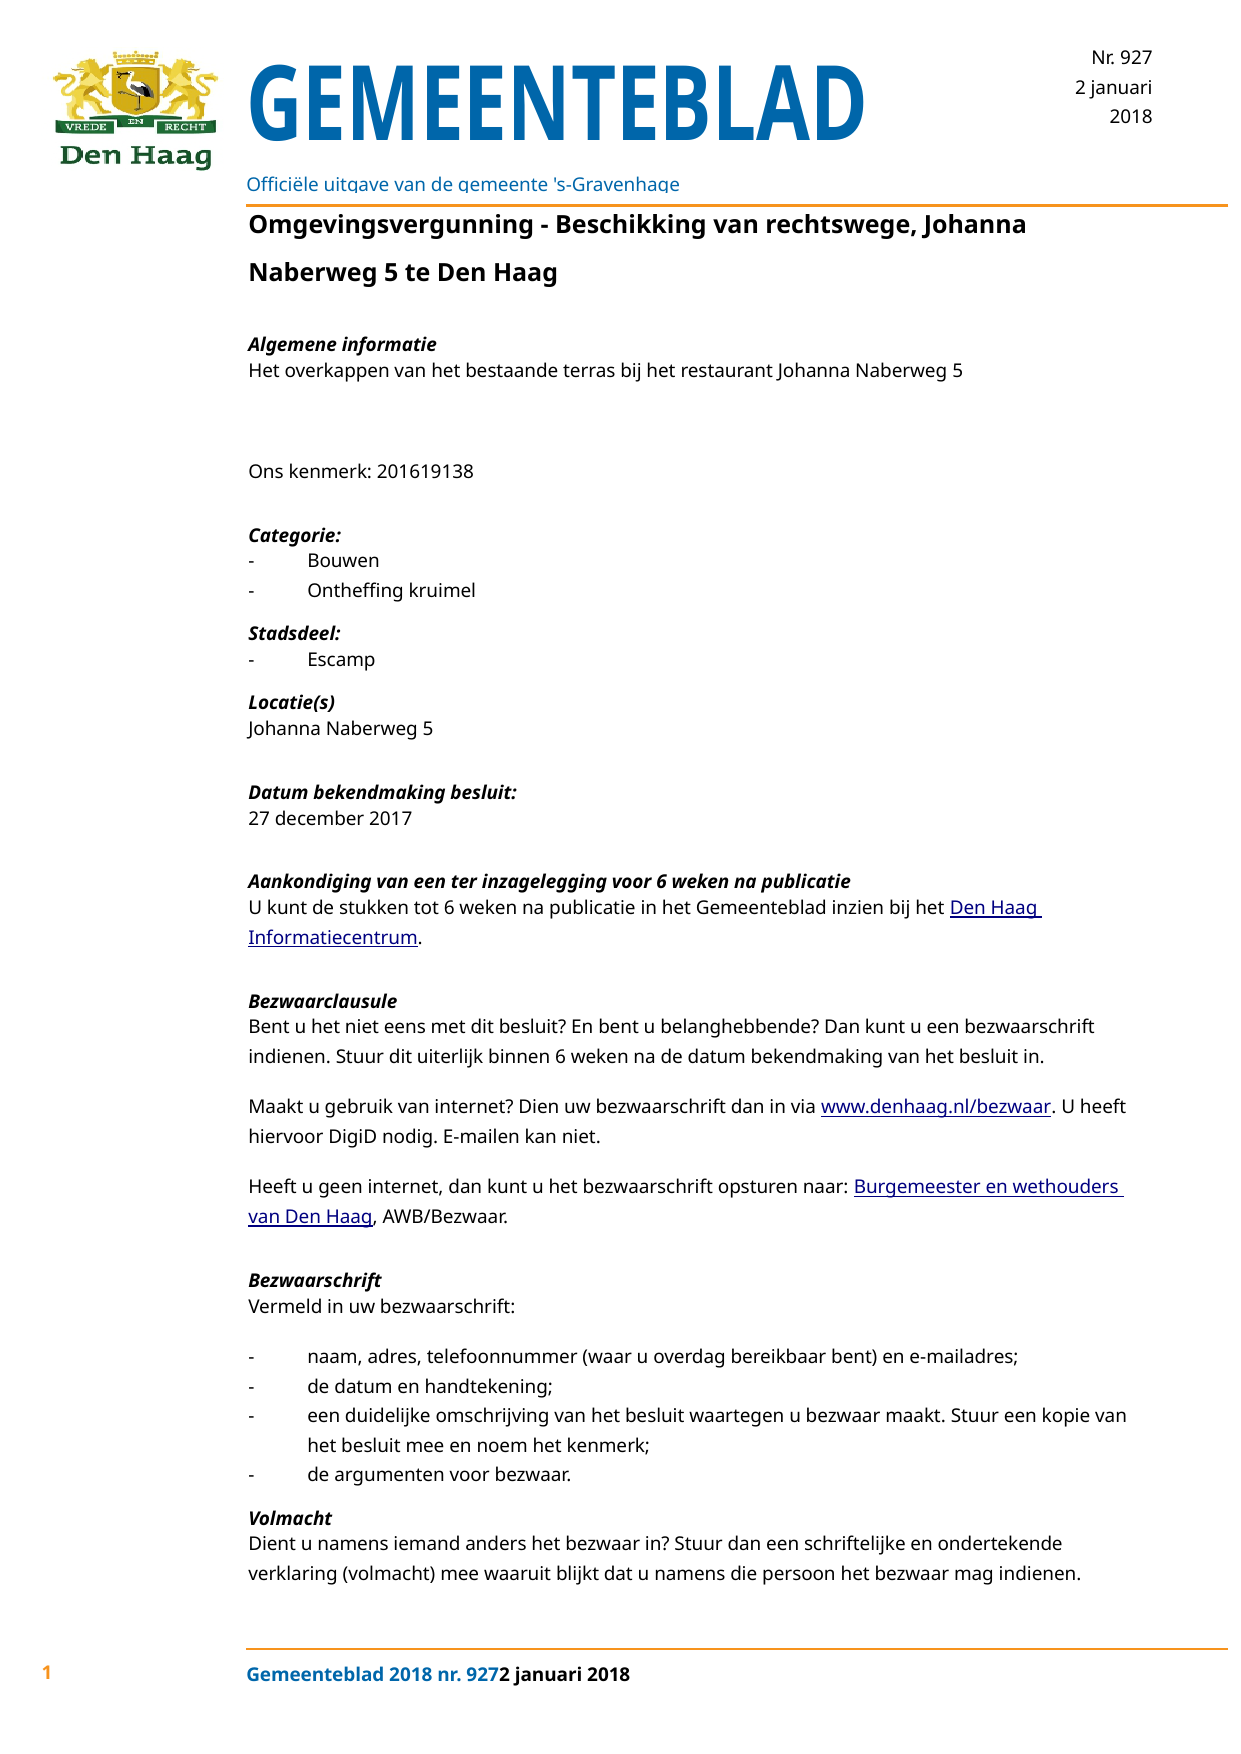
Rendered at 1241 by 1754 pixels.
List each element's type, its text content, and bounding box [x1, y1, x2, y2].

text Heeft u geen internet, dan kunt u het bezwaarschrift opsturen naar: Burgemeester en wethouders van Den Haag, AWB/Bezwaar. [248, 1174, 1152, 1229]
text Bezwaarschrift [248, 1267, 1152, 1293]
text Datum bekendmaking besluit: [248, 779, 1152, 805]
text Volmacht [248, 1505, 1152, 1531]
list een duidelijke omschrijving van het besluit waartegen u bezwaar maakt. Stuur een kopie van het besluit mee en noem het kenmerk; [248, 1402, 1152, 1458]
list Ontheffing kruimel [248, 577, 1152, 603]
text Vermeld in uw bezwaarschrift: [248, 1293, 1152, 1319]
list Bouwen [248, 548, 1152, 573]
list naam, adres, telefoonnummer (waar u overdag bereikbaar bent) en e-mailadres; [248, 1343, 1152, 1369]
text Maakt u gebruik van internet? Dien uw bezwaarschrift dan in via www.denhaag.nl/bezwaar. U heeft hiervoor DigiD nodig. E-mailen kan niet. [248, 1094, 1152, 1149]
text Aankondiging van een ter inzagelegging voor 6 weken na publicatie [248, 869, 1152, 894]
list Escamp [248, 646, 1152, 672]
list de argumenten voor bezwaar. [248, 1462, 1152, 1487]
text Johanna Naberweg 5 [248, 715, 1152, 741]
text Stadsdeel: [248, 620, 1152, 646]
text Locatie(s) [248, 689, 1152, 715]
text Dient u namens iemand anders het bezwaar in? Stuur dan een schriftelijke en ondertekende verklaring (volmacht) mee waaruit blijkt dat u namens die persoon het bezwaar mag indienen. [248, 1531, 1152, 1586]
text Omgevingsvergunning - Beschikking van rechtswege, Johanna Naberweg 5 te Den Haag [248, 207, 1152, 288]
text Ons kenmerk: 201619138 [248, 458, 1152, 484]
text Het overkappen van het bestaande terras bij het restaurant Johanna Naberweg 5 [248, 357, 1152, 383]
text 27 december 2017 [248, 805, 1152, 830]
list de datum en handtekening; [248, 1373, 1152, 1399]
picture [41, 47, 231, 172]
text Bezwaarclausule [248, 988, 1152, 1014]
text Bent u het niet eens met dit besluit? En bent u belanghebbende? Dan kunt u een bezwaarschrift indienen. Stuur dit uiterlijk binnen 6 weken na de datum bekendmaking van het besluit in. [248, 1014, 1152, 1069]
text Algemene informatie [248, 331, 1152, 357]
text U kunt de stukken tot 6 weken na publicatie in het Gemeenteblad inzien bij het Den Haag Informatiecentrum. [248, 894, 1152, 950]
text Categorie: [248, 522, 1152, 548]
